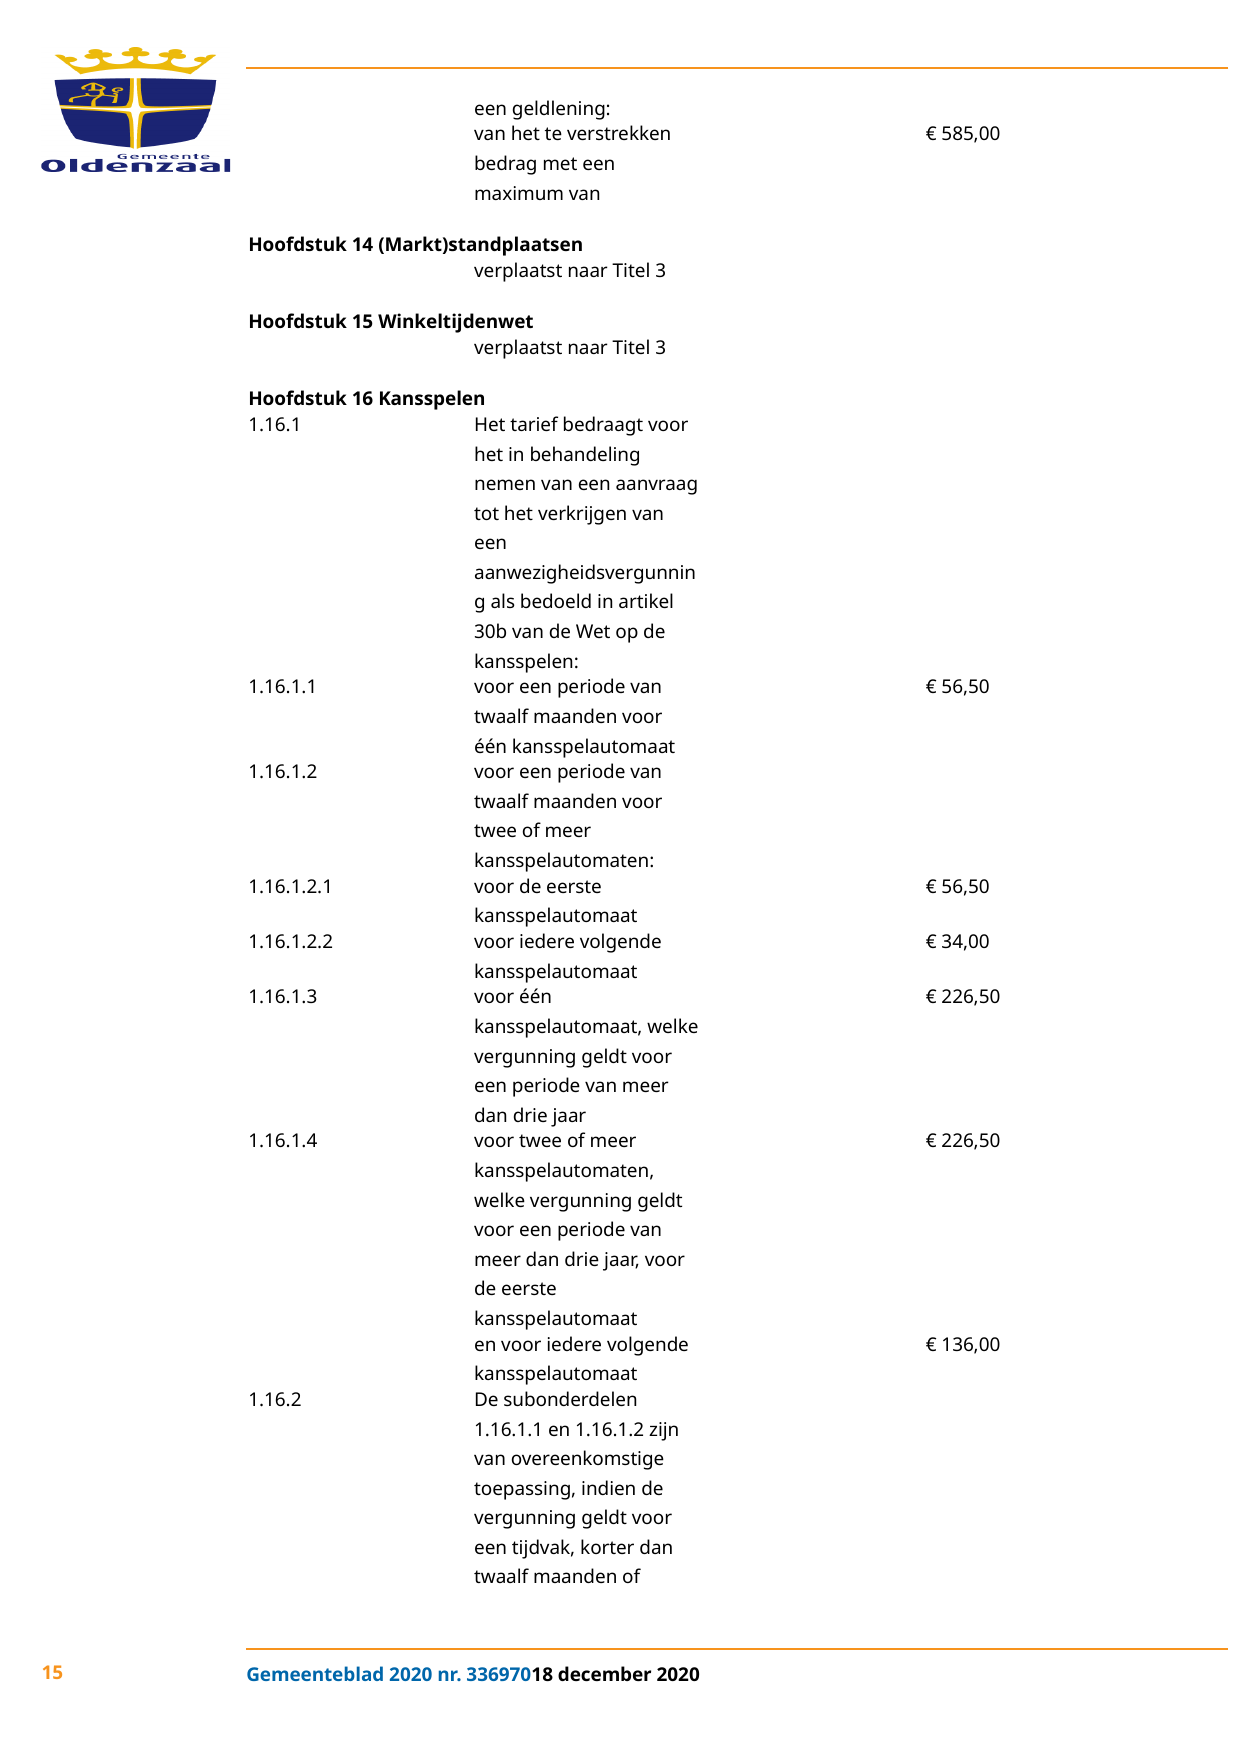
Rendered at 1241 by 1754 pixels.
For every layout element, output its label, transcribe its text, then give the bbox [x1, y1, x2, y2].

table_cell een geldlening: [474, 95, 700, 121]
table_cell [248, 360, 474, 386]
table_cell 1.16.1.4 [248, 1128, 474, 1386]
table_cell 1.16.2 [248, 1386, 474, 1589]
table_cell voor de eerste kansspelautomaat [474, 873, 700, 928]
table_cell 1.16.1.2 [248, 759, 474, 873]
table_cell [700, 1128, 926, 1331]
table_cell [700, 759, 926, 873]
table_cell voor een periode van twaalf maanden voor één kansspelautomaat [474, 674, 700, 758]
table_cell € 585,00 [926, 121, 1152, 205]
table_cell 1.16.1.3 [248, 984, 474, 1128]
table_cell 1.16.1.2.2 [248, 928, 474, 984]
table_cell [700, 411, 926, 674]
table_cell [926, 360, 1152, 386]
table_cell [248, 205, 474, 231]
table_cell [700, 984, 926, 1128]
table_cell [926, 283, 1152, 308]
table_cell [700, 928, 926, 984]
table_cell 1.16.1.1 [248, 674, 474, 758]
table_cell [700, 1331, 926, 1386]
table_cell [926, 759, 1152, 873]
table_cell 1.16.1.2.1 [248, 873, 474, 928]
table_cell [926, 1386, 1152, 1589]
table_cell [248, 95, 474, 121]
table_cell [926, 334, 1152, 360]
table_cell De subonderdelen 1.16.1.1 en 1.16.1.2 zijn van overeenkomstige toepassing, indien de vergunning geldt voor een tijdvak, korter dan twaalf maanden of [474, 1386, 700, 1589]
table_cell verplaatst naar Titel 3 [474, 334, 700, 360]
table_cell [700, 386, 926, 411]
table_cell voor één kansspelautomaat, welke vergunning geldt voor een periode van meer dan drie jaar [474, 984, 700, 1128]
table_cell [926, 411, 1152, 674]
table_cell [474, 283, 700, 308]
table_cell [248, 121, 474, 205]
table_cell [926, 386, 1152, 411]
table_cell € 56,50 [926, 674, 1152, 758]
table_cell Het tarief bedraagt voor het in behandeling nemen van een aanvraag tot het verkrijgen van een aanwezigheidsvergunning als bedoeld in artikel 30b van de Wet op de kansspelen: [474, 411, 700, 674]
table_cell [700, 283, 926, 308]
table_cell [926, 231, 1152, 257]
table_cell Hoofdstuk 15 Winkeltijdenwet [248, 308, 700, 334]
table_cell € 226,50 [926, 984, 1152, 1128]
table_cell [700, 95, 926, 121]
table_cell [700, 674, 926, 758]
picture [41, 47, 231, 172]
table_cell [474, 360, 700, 386]
table_cell [474, 205, 700, 231]
table_cell Hoofdstuk 16 Kansspelen [248, 386, 700, 411]
table_cell en voor iedere volgende kansspelautomaat [474, 1331, 700, 1386]
table_cell [700, 257, 926, 283]
table_cell [700, 308, 926, 334]
table_cell 1.16.1 [248, 411, 474, 674]
table_cell [700, 121, 926, 205]
table_cell voor een periode van twaalf maanden voor twee of meer kansspelautomaten: [474, 759, 700, 873]
table_cell € 226,50 [926, 1128, 1152, 1331]
table_cell [926, 257, 1152, 283]
table_cell [700, 360, 926, 386]
table_cell [700, 205, 926, 231]
table_cell [926, 308, 1152, 334]
table_cell voor iedere volgende kansspelautomaat [474, 928, 700, 984]
table_cell Hoofdstuk 14 (Markt)standplaatsen [248, 231, 700, 257]
table_cell [700, 873, 926, 928]
table_cell [926, 205, 1152, 231]
table_cell € 136,00 [926, 1331, 1152, 1386]
table_cell [248, 334, 474, 360]
table_cell [700, 1386, 926, 1589]
table_cell [700, 231, 926, 257]
table_cell verplaatst naar Titel 3 [474, 257, 700, 283]
table_cell [248, 257, 474, 283]
table_cell van het te verstrekken bedrag met een maximum van [474, 121, 700, 205]
table_cell [700, 334, 926, 360]
table_cell [248, 283, 474, 308]
table_cell voor twee of meer kansspelautomaten, welke vergunning geldt voor een periode van meer dan drie jaar, voor de eerste kansspelautomaat [474, 1128, 700, 1331]
table_cell [926, 95, 1152, 121]
table_cell € 34,00 [926, 928, 1152, 984]
table_cell € 56,50 [926, 873, 1152, 928]
